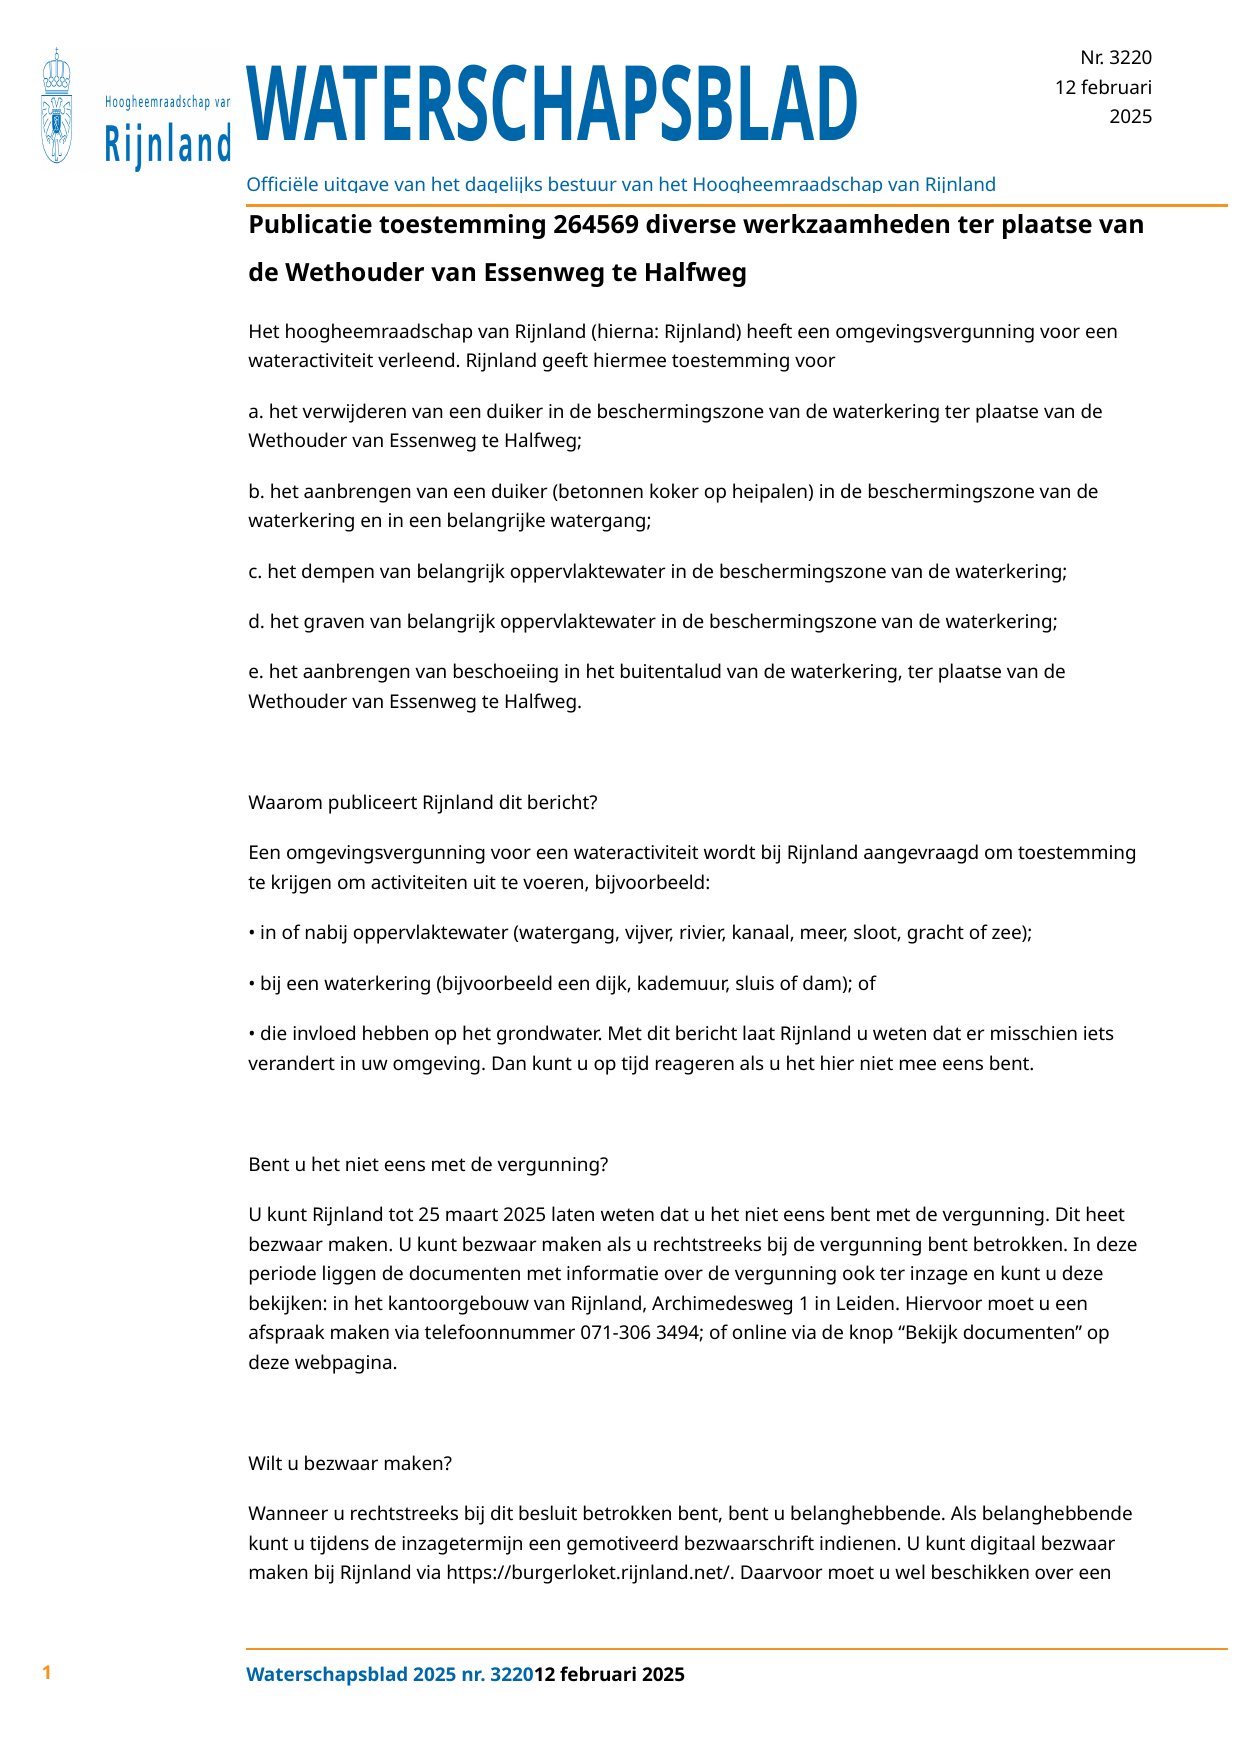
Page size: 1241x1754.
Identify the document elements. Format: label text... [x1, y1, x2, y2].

text b. het aanbrengen van een duiker (betonnen koker op heipalen) in de beschermingszone van de waterkering en in een belangrijke watergang; [248, 478, 1152, 533]
text Wanneer u rechtstreeks bij dit besluit betrokken bent, bent u belanghebbende. Als belanghebbende kunt u tijdens de inzagetermijn een gemotiveerd bezwaarschrift indienen. U kunt digitaal bezwaar maken bij Rijnland via https://burgerloket.rijnland.net/. Daarvoor moet u wel beschikken over een [248, 1500, 1152, 1585]
text a. het verwijderen van een duiker in de beschermingszone van de waterkering ter plaatse van de Wethouder van Essenweg te Halfweg; [248, 398, 1152, 453]
text Bent u het niet eens met de vergunning? [248, 1151, 1152, 1177]
text • die invloed hebben op het grondwater. Met dit bericht laat Rijnland u weten dat er misschien iets verandert in uw omgeving. Dan kunt u op tijd reageren als u het hier niet mee eens bent. [248, 1020, 1152, 1076]
text Wilt u bezwaar maken? [248, 1450, 1152, 1476]
text Het hoogheemraadschap van Rijnland (hierna: Rijnland) heeft een omgevingsvergunning voor een wateractiviteit verleend. Rijnland geeft hiermee toestemming voor [248, 318, 1152, 373]
text • in of nabij oppervlaktewater (watergang, vijver, rivier, kanaal, meer, sloot, gracht of zee); [248, 919, 1152, 945]
text Een omgevingsvergunning voor een wateractiviteit wordt bij Rijnland aangevraagd om toestemming te krijgen om activiteiten uit te voeren, bijvoorbeeld: [248, 839, 1152, 895]
text e. het aanbrengen van beschoeiing in het buitentalud van de waterkering, ter plaatse van de Wethouder van Essenweg te Halfweg. [248, 659, 1152, 714]
text Publicatie toestemming 264569 diverse werkzaamheden ter plaatse van de Wethouder van Essenweg te Halfweg [248, 207, 1152, 288]
text c. het dempen van belangrijk oppervlaktewater in de beschermingszone van de waterkering; [248, 558, 1152, 584]
picture [41, 47, 231, 172]
text U kunt Rijnland tot 25 maart 2025 laten weten dat u het niet eens bent met de vergunning. Dit heet bezwaar maken. U kunt bezwaar maken als u rechtstreeks bij de vergunning bent betrokken. In deze periode liggen de documenten met informatie over de vergunning ook ter inzage en kunt u deze bekijken: in het kantoorgebouw van Rijnland, Archimedesweg 1 in Leiden. Hiervoor moet u een afspraak maken via telefoonnummer 071-306 3494; of online via de knop “Bekijk documenten” op deze webpagina. [248, 1201, 1152, 1375]
text Waarom publiceert Rijnland dit bericht? [248, 789, 1152, 815]
text • bij een waterkering (bijvoorbeeld een dijk, kademuur, sluis of dam); of [248, 970, 1152, 996]
text d. het graven van belangrijk oppervlaktewater in de beschermingszone van de waterkering; [248, 608, 1152, 634]
